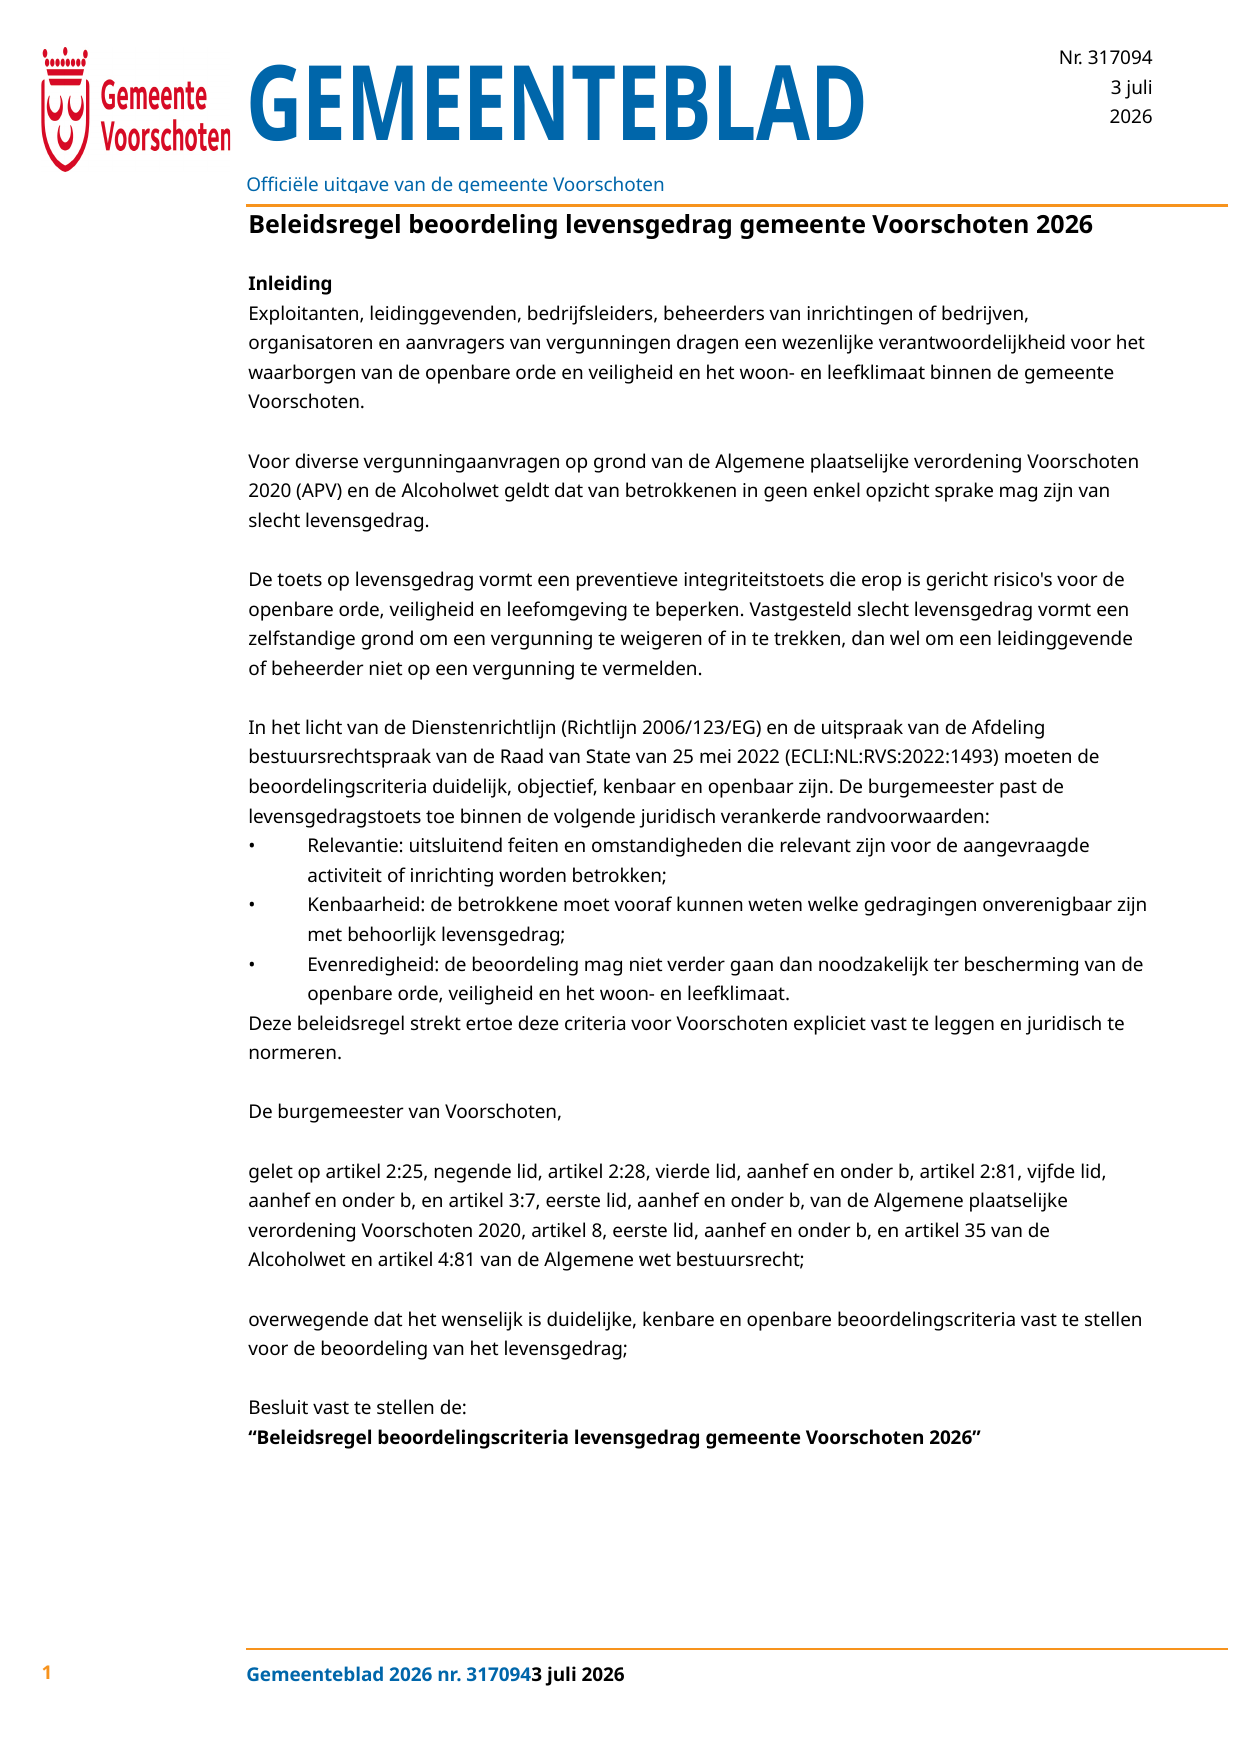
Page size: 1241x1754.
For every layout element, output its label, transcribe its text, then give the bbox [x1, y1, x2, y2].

text De burgemeester van Voorschoten, [248, 1099, 1152, 1124]
text In het licht van de Dienstenrichtlijn (Richtlijn 2006/123/EG) en de uitspraak van de Afdeling bestuursrechtspraak van de Raad van State van 25 mei 2022 (ECLI:NL:RVS:2022:1493) moeten de beoordelingscriteria duidelijk, objectief, kenbaar en openbaar zijn. De burgemeester past de levensgedragstoets toe binnen de volgende juridisch verankerde randvoorwaarden: [248, 714, 1152, 828]
text Inleiding [248, 270, 1152, 296]
text “Beleidsregel beoordelingscriteria levensgedrag gemeente Voorschoten 2026” [248, 1424, 1152, 1450]
list Relevantie: uitsluitend feiten en omstandigheden die relevant zijn voor de aangevraagde activiteit of inrichting worden betrokken; [248, 832, 1152, 888]
picture [41, 47, 231, 172]
list Kenbaarheid: de betrokkene moet vooraf kunnen weten welke gedragingen onverenigbaar zijn met behoorlijk levensgedrag; [248, 892, 1152, 947]
text Beleidsregel beoordeling levensgedrag gemeente Voorschoten 2026 [248, 207, 1152, 241]
text Deze beleidsregel strekt ertoe deze criteria voor Voorschoten expliciet vast te leggen en juridisch te normeren. [248, 1010, 1152, 1065]
text overwegende dat het wenselijk is duidelijke, kenbare en openbare beoordelingscriteria vast te stellen voor de beoordeling van het levensgedrag; [248, 1306, 1152, 1361]
text De toets op levensgedrag vormt een preventieve integriteitstoets die erop is gericht risico's voor de openbare orde, veiligheid en leefomgeving te beperken. Vastgesteld slecht levensgedrag vormt een zelfstandige grond om een vergunning te weigeren of in te trekken, dan wel om een leidinggevende of beheerder niet op een vergunning te vermelden. [248, 566, 1152, 681]
text Besluit vast te stellen de: [248, 1394, 1152, 1420]
text gelet op artikel 2:25, negende lid, artikel 2:28, vierde lid, aanhef en onder b, artikel 2:81, vijfde lid, aanhef en onder b, en artikel 3:7, eerste lid, aanhef en onder b, van de Algemene plaatselijke verordening Voorschoten 2020, artikel 8, eerste lid, aanhef en onder b, en artikel 35 van de Alcoholwet en artikel 4:81 van de Algemene wet bestuursrecht; [248, 1158, 1152, 1272]
text Exploitanten, leidinggevenden, bedrijfsleiders, beheerders van inrichtingen of bedrijven, organisatoren en aanvragers van vergunningen dragen een wezenlijke verantwoordelijkheid voor het waarborgen van de openbare orde en veiligheid en het woon- en leefklimaat binnen de gemeente Voorschoten. [248, 300, 1152, 414]
text Voor diverse vergunningaanvragen op grond van de Algemene plaatselijke verordening Voorschoten 2020 (APV) en de Alcoholwet geldt dat van betrokkenen in geen enkel opzicht sprake mag zijn van slecht levensgedrag. [248, 448, 1152, 533]
list Evenredigheid: de beoordeling mag niet verder gaan dan noodzakelijk ter bescherming van de openbare orde, veiligheid en het woon- en leefklimaat. [248, 951, 1152, 1006]
